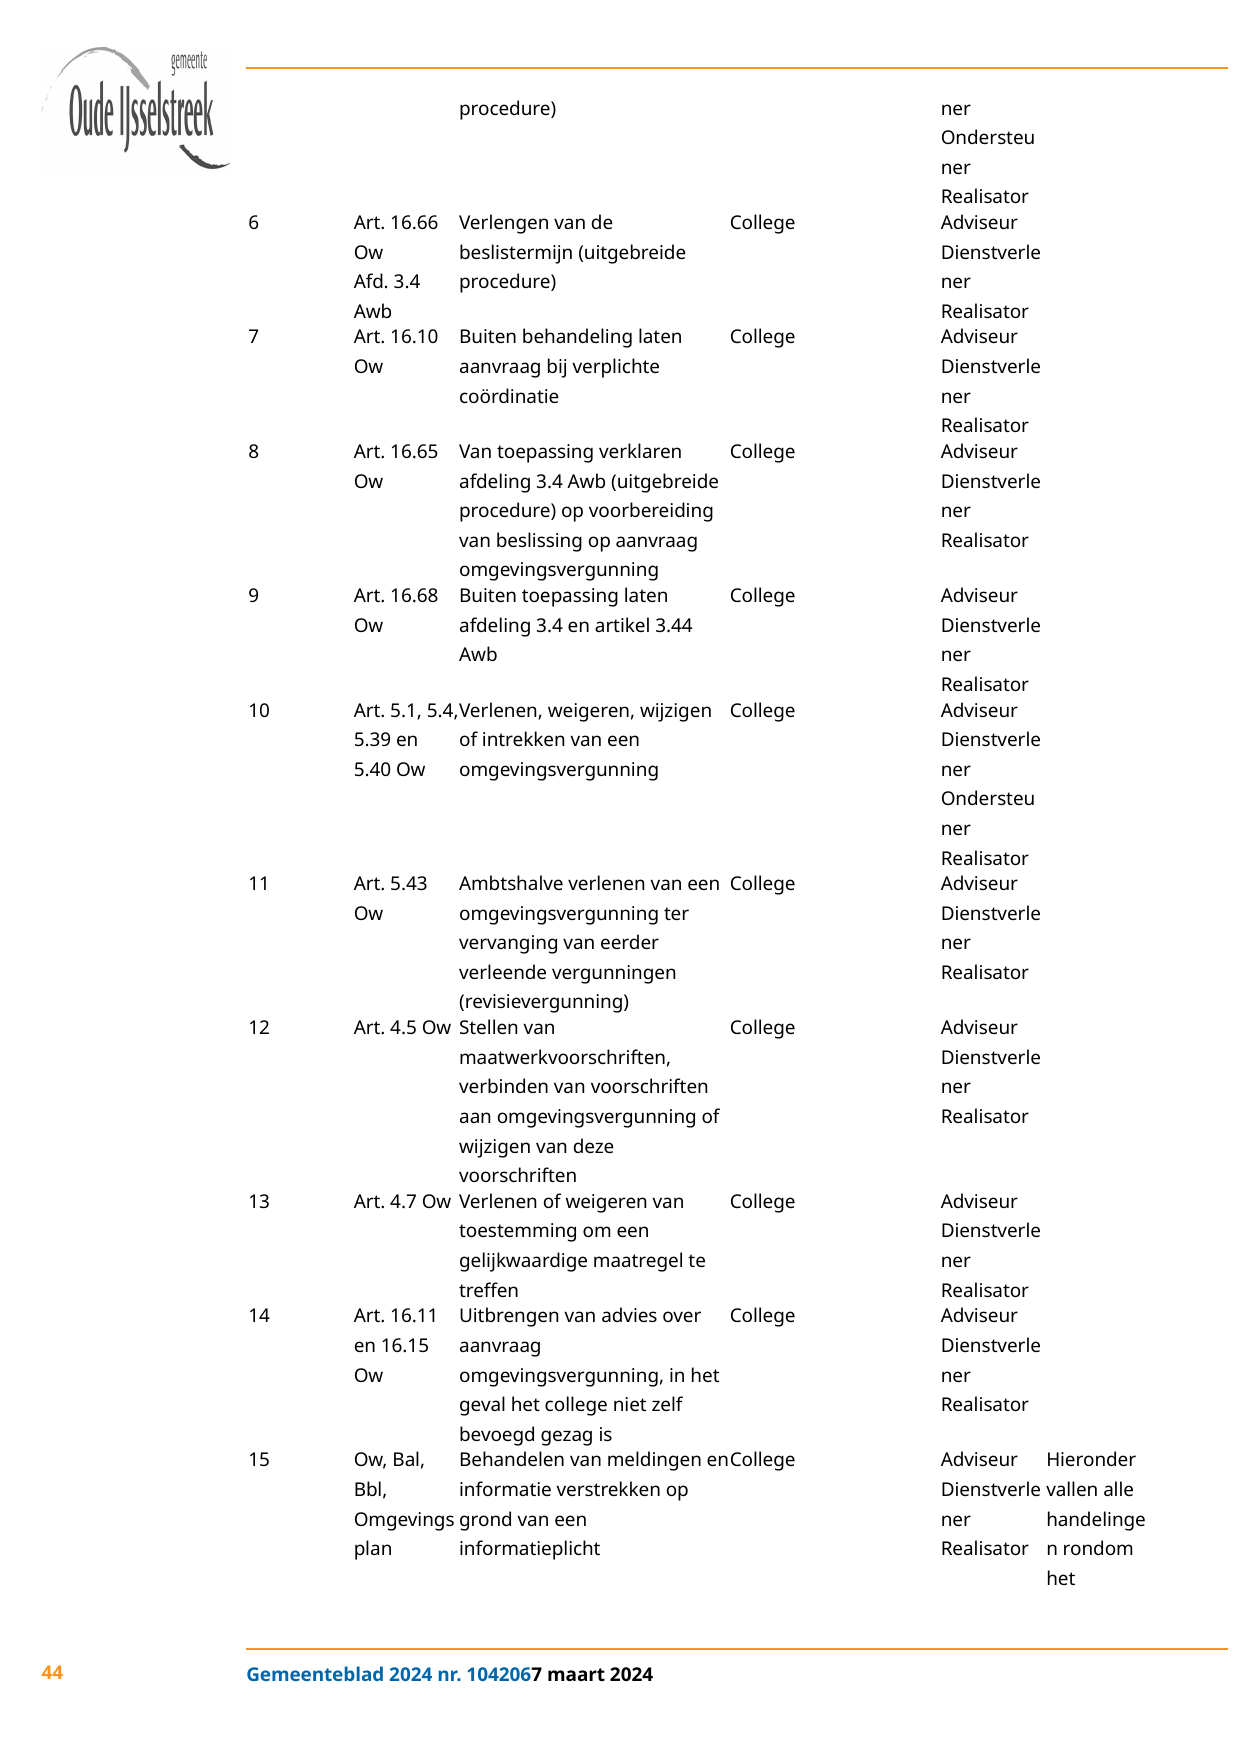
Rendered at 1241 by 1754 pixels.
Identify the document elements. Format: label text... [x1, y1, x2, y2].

table_cell Ow, Bal, Bbl, Omgevingsplan [354, 1447, 459, 1591]
table_cell College [730, 697, 941, 870]
table_cell Adviseur Dienstverlener Realisator [941, 1447, 1046, 1591]
table_cell [1046, 1303, 1152, 1447]
table_cell [1046, 697, 1152, 870]
table_cell Buiten toepassing laten afdeling 3.4 en artikel 3.44 Awb [459, 582, 729, 697]
table_cell 7 [248, 324, 353, 438]
table_cell 15 [248, 1447, 353, 1591]
table_cell Art. 5.43 Ow [354, 870, 459, 1014]
table_cell Adviseur Dienstverlener Realisator [941, 324, 1046, 438]
table_cell Art. 4.7 Ow [354, 1188, 459, 1303]
table_cell College [730, 209, 941, 324]
table_cell [1046, 1188, 1152, 1303]
table_cell [1046, 582, 1152, 697]
table_cell Adviseur Dienstverlener Realisator [941, 209, 1046, 324]
table_cell Verlenen of weigeren van toestemming om een gelijkwaardige maatregel te treffen [459, 1188, 729, 1303]
table_cell [730, 95, 941, 209]
table_cell ner Ondersteuner Realisator [941, 95, 1046, 209]
table_cell 8 [248, 438, 353, 582]
table_cell College [730, 324, 941, 438]
table_cell Art. 16.65 Ow [354, 438, 459, 582]
table_cell Adviseur Dienstverlener Realisator [941, 870, 1046, 1014]
table_cell College [730, 1188, 941, 1303]
table_cell Adviseur Dienstverlener Realisator [941, 582, 1046, 697]
table_cell College [730, 870, 941, 1014]
table_cell Behandelen van meldingen en informatie verstrekken op grond van een informatieplicht [459, 1447, 729, 1591]
table_cell College [730, 1015, 941, 1188]
picture [41, 47, 231, 172]
table_cell [248, 95, 353, 209]
table_cell Adviseur Dienstverlener Realisator [941, 438, 1046, 582]
table_cell [1046, 324, 1152, 438]
table_cell College [730, 582, 941, 697]
table_cell Art. 16.11 en 16.15 Ow [354, 1303, 459, 1447]
table_cell Stellen van maatwerkvoorschriften, verbinden van voorschriften aan omgevingsvergunning of wijzigen van deze voorschriften [459, 1015, 729, 1188]
table_cell 13 [248, 1188, 353, 1303]
table_cell College [730, 1447, 941, 1591]
table_cell Buiten behandeling laten aanvraag bij verplichte coördinatie [459, 324, 729, 438]
table_cell College [730, 1303, 941, 1447]
table_cell Adviseur Dienstverlener Realisator [941, 1303, 1046, 1447]
table_cell Van toepassing verklaren afdeling 3.4 Awb (uitgebreide procedure) op voorbereiding van beslissing op aanvraag omgevingsvergunning [459, 438, 729, 582]
table_cell 9 [248, 582, 353, 697]
table_cell 10 [248, 697, 353, 870]
table_cell Art. 4.5 Ow [354, 1015, 459, 1188]
table_cell [1046, 209, 1152, 324]
table_cell Art. 16.66 Ow Afd. 3.4 Awb [354, 209, 459, 324]
table_cell [1046, 95, 1152, 209]
table_cell Verlengen van de beslistermijn (uitgebreide procedure) [459, 209, 729, 324]
table_cell [1046, 438, 1152, 582]
table_cell 11 [248, 870, 353, 1014]
table_cell 6 [248, 209, 353, 324]
table_cell Adviseur Dienstverlener Realisator [941, 1188, 1046, 1303]
table_cell [1046, 1015, 1152, 1188]
table_cell Ambtshalve verlenen van een omgevingsvergunning ter vervanging van eerder verleende vergunningen (revisievergunning) [459, 870, 729, 1014]
table_cell Hieronder vallen alle handelingen rondom het [1046, 1447, 1152, 1591]
table_cell Uitbrengen van advies over aanvraag omgevingsvergunning, in het geval het college niet zelf bevoegd gezag is [459, 1303, 729, 1447]
table_cell Art. 16.68 Ow [354, 582, 459, 697]
table_cell College [730, 438, 941, 582]
table_cell 14 [248, 1303, 353, 1447]
table_cell Art. 5.1, 5.4, 5.39 en 5.40 Ow [354, 697, 459, 870]
table_cell [354, 95, 459, 209]
table_cell Art. 16.10 Ow [354, 324, 459, 438]
table_cell [1046, 870, 1152, 1014]
table_cell Adviseur Dienstverlener Ondersteuner Realisator [941, 697, 1046, 870]
table_cell procedure) [459, 95, 729, 209]
table_cell 12 [248, 1015, 353, 1188]
table_cell Verlenen, weigeren, wijzigen of intrekken van een omgevingsvergunning [459, 697, 729, 870]
table_cell Adviseur Dienstverlener Realisator [941, 1015, 1046, 1188]
